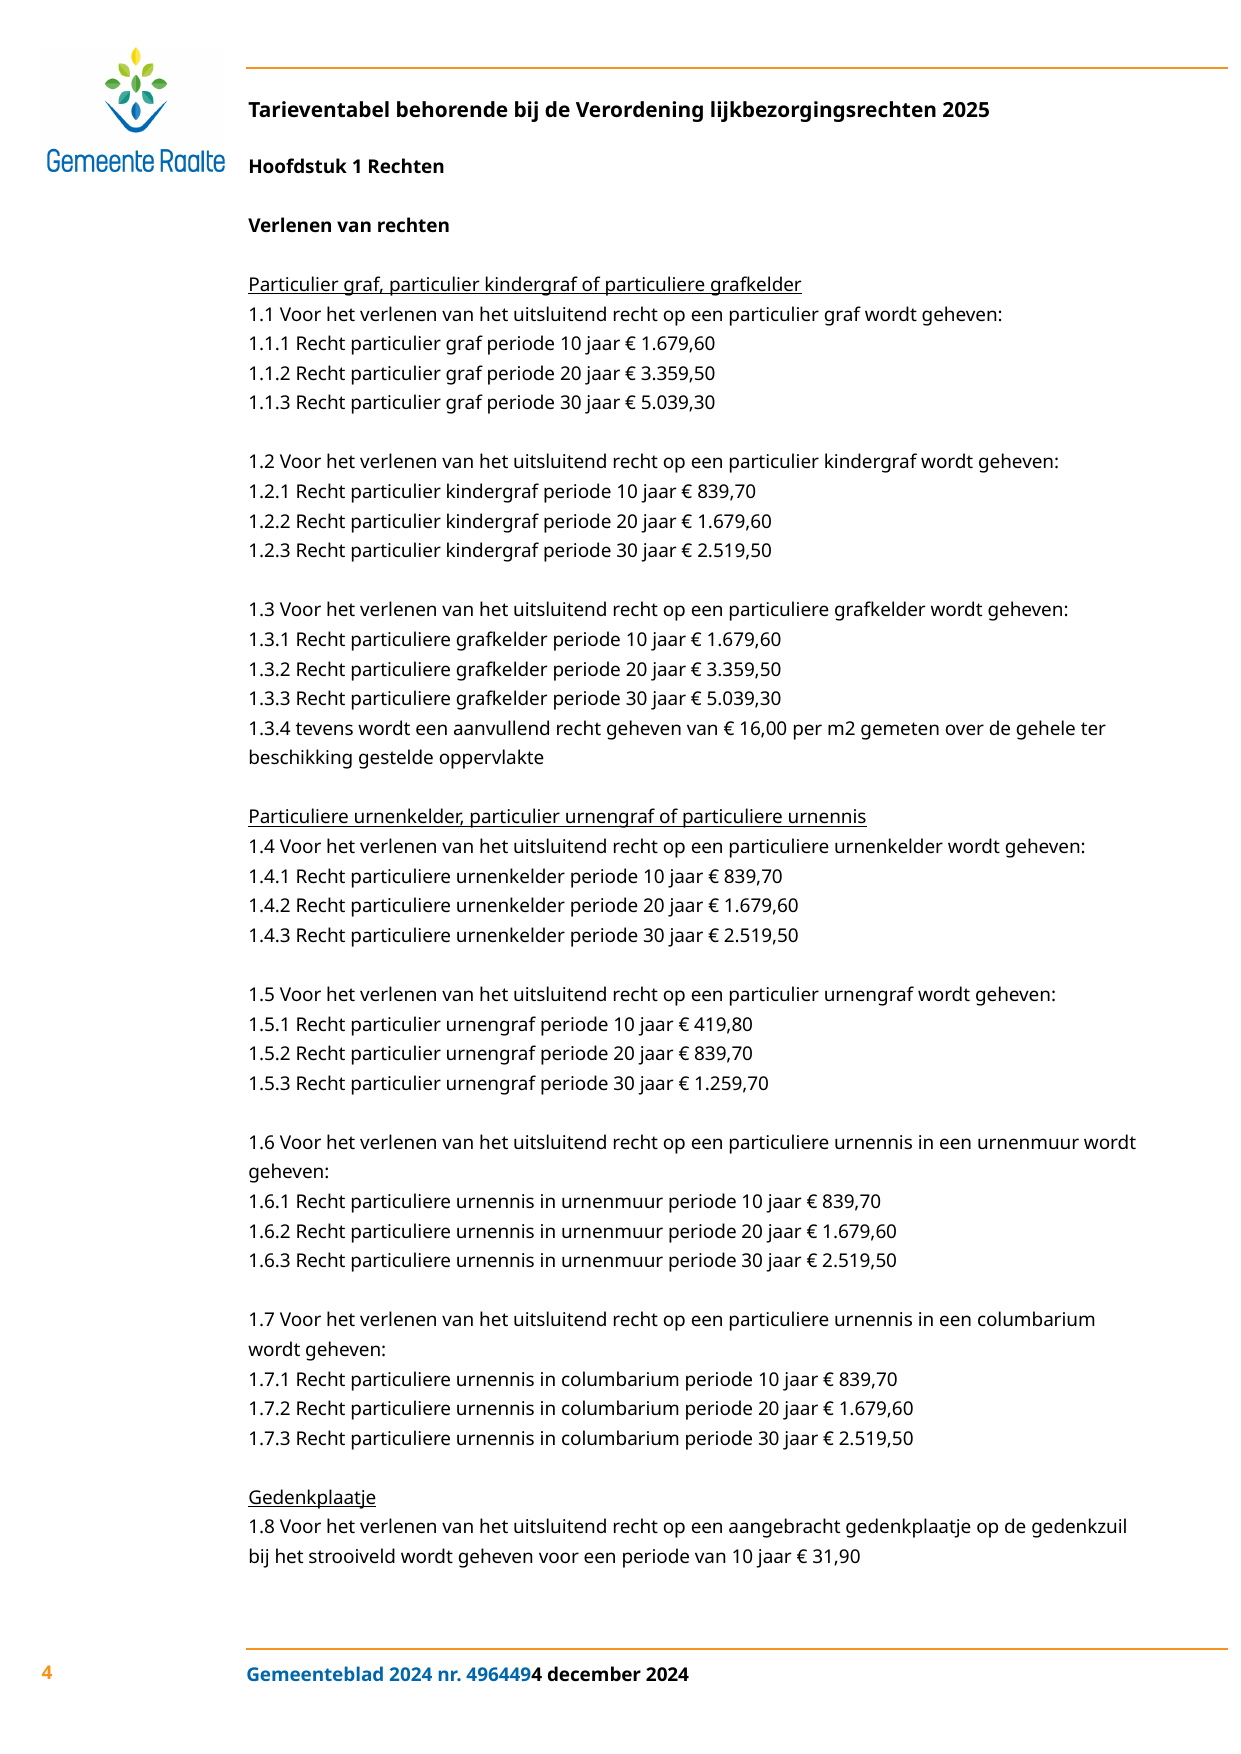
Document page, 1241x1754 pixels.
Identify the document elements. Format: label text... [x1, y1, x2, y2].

text 1.2.1 Recht particulier kindergraf periode 10 jaar € 839,70 [248, 478, 1152, 504]
text 1.7.1 Recht particuliere urnennis in columbarium periode 10 jaar € 839,70 [248, 1366, 1152, 1392]
text 1.7 Voor het verlenen van het uitsluitend recht op een particuliere urnennis in een columbarium wordt geheven: [248, 1307, 1152, 1362]
text 1.2.3 Recht particulier kindergraf periode 30 jaar € 2.519,50 [248, 537, 1152, 563]
text Particulier graf, particulier kindergraf of particuliere grafkelder [248, 271, 1152, 297]
text 1.3 Voor het verlenen van het uitsluitend recht op een particuliere grafkelder wordt geheven: [248, 597, 1152, 622]
text Hoofdstuk 1 Rechten [248, 153, 1152, 179]
text Gedenkplaatje [248, 1484, 1152, 1510]
text 1.5.3 Recht particulier urnengraf periode 30 jaar € 1.259,70 [248, 1070, 1152, 1096]
text 1.3.4 tevens wordt een aanvullend recht geheven van € 16,00 per m2 gemeten over de gehele ter beschikking gestelde oppervlakte [248, 715, 1152, 770]
text 1.8 Voor het verlenen van het uitsluitend recht op een aangebracht gedenkplaatje op de gedenkzuil bij het strooiveld wordt geheven voor een periode van 10 jaar € 31,90 [248, 1514, 1152, 1569]
text 1.4.2 Recht particuliere urnenkelder periode 20 jaar € 1.679,60 [248, 892, 1152, 918]
text 1.1.2 Recht particulier graf periode 20 jaar € 3.359,50 [248, 360, 1152, 386]
text 1.6.1 Recht particuliere urnennis in urnenmuur periode 10 jaar € 839,70 [248, 1188, 1152, 1214]
text 1.4.1 Recht particuliere urnenkelder periode 10 jaar € 839,70 [248, 863, 1152, 889]
text Particuliere urnenkelder, particulier urnengraf of particuliere urnennis [248, 804, 1152, 829]
text 1.5.2 Recht particulier urnengraf periode 20 jaar € 839,70 [248, 1040, 1152, 1066]
text 1.6.3 Recht particuliere urnennis in urnenmuur periode 30 jaar € 2.519,50 [248, 1247, 1152, 1273]
text 1.3.1 Recht particuliere grafkelder periode 10 jaar € 1.679,60 [248, 626, 1152, 652]
text 1.7.3 Recht particuliere urnennis in columbarium periode 30 jaar € 2.519,50 [248, 1425, 1152, 1451]
text 1.1 Voor het verlenen van het uitsluitend recht op een particulier graf wordt geheven: [248, 301, 1152, 327]
text 1.1.3 Recht particulier graf periode 30 jaar € 5.039,30 [248, 389, 1152, 415]
text 1.7.2 Recht particuliere urnennis in columbarium periode 20 jaar € 1.679,60 [248, 1395, 1152, 1421]
text 1.5.1 Recht particulier urnengraf periode 10 jaar € 419,80 [248, 1011, 1152, 1037]
text 1.2.2 Recht particulier kindergraf periode 20 jaar € 1.679,60 [248, 508, 1152, 534]
text Tarieventabel behorende bij de Verordening lijkbezorgingsrechten 2025 [248, 95, 1152, 123]
text 1.4.3 Recht particuliere urnenkelder periode 30 jaar € 2.519,50 [248, 922, 1152, 948]
text Verlenen van rechten [248, 212, 1152, 238]
text 1.3.3 Recht particuliere grafkelder periode 30 jaar € 5.039,30 [248, 685, 1152, 711]
text 1.5 Voor het verlenen van het uitsluitend recht op een particulier urnengraf wordt geheven: [248, 981, 1152, 1007]
text 1.6 Voor het verlenen van het uitsluitend recht op een particuliere urnennis in een urnenmuur wordt geheven: [248, 1129, 1152, 1184]
text 1.3.2 Recht particuliere grafkelder periode 20 jaar € 3.359,50 [248, 656, 1152, 682]
text 1.2 Voor het verlenen van het uitsluitend recht op een particulier kindergraf wordt geheven: [248, 449, 1152, 474]
text 1.6.2 Recht particuliere urnennis in urnenmuur periode 20 jaar € 1.679,60 [248, 1218, 1152, 1244]
picture [41, 47, 231, 172]
text 1.1.1 Recht particulier graf periode 10 jaar € 1.679,60 [248, 330, 1152, 356]
text 1.4 Voor het verlenen van het uitsluitend recht op een particuliere urnenkelder wordt geheven: [248, 833, 1152, 859]
